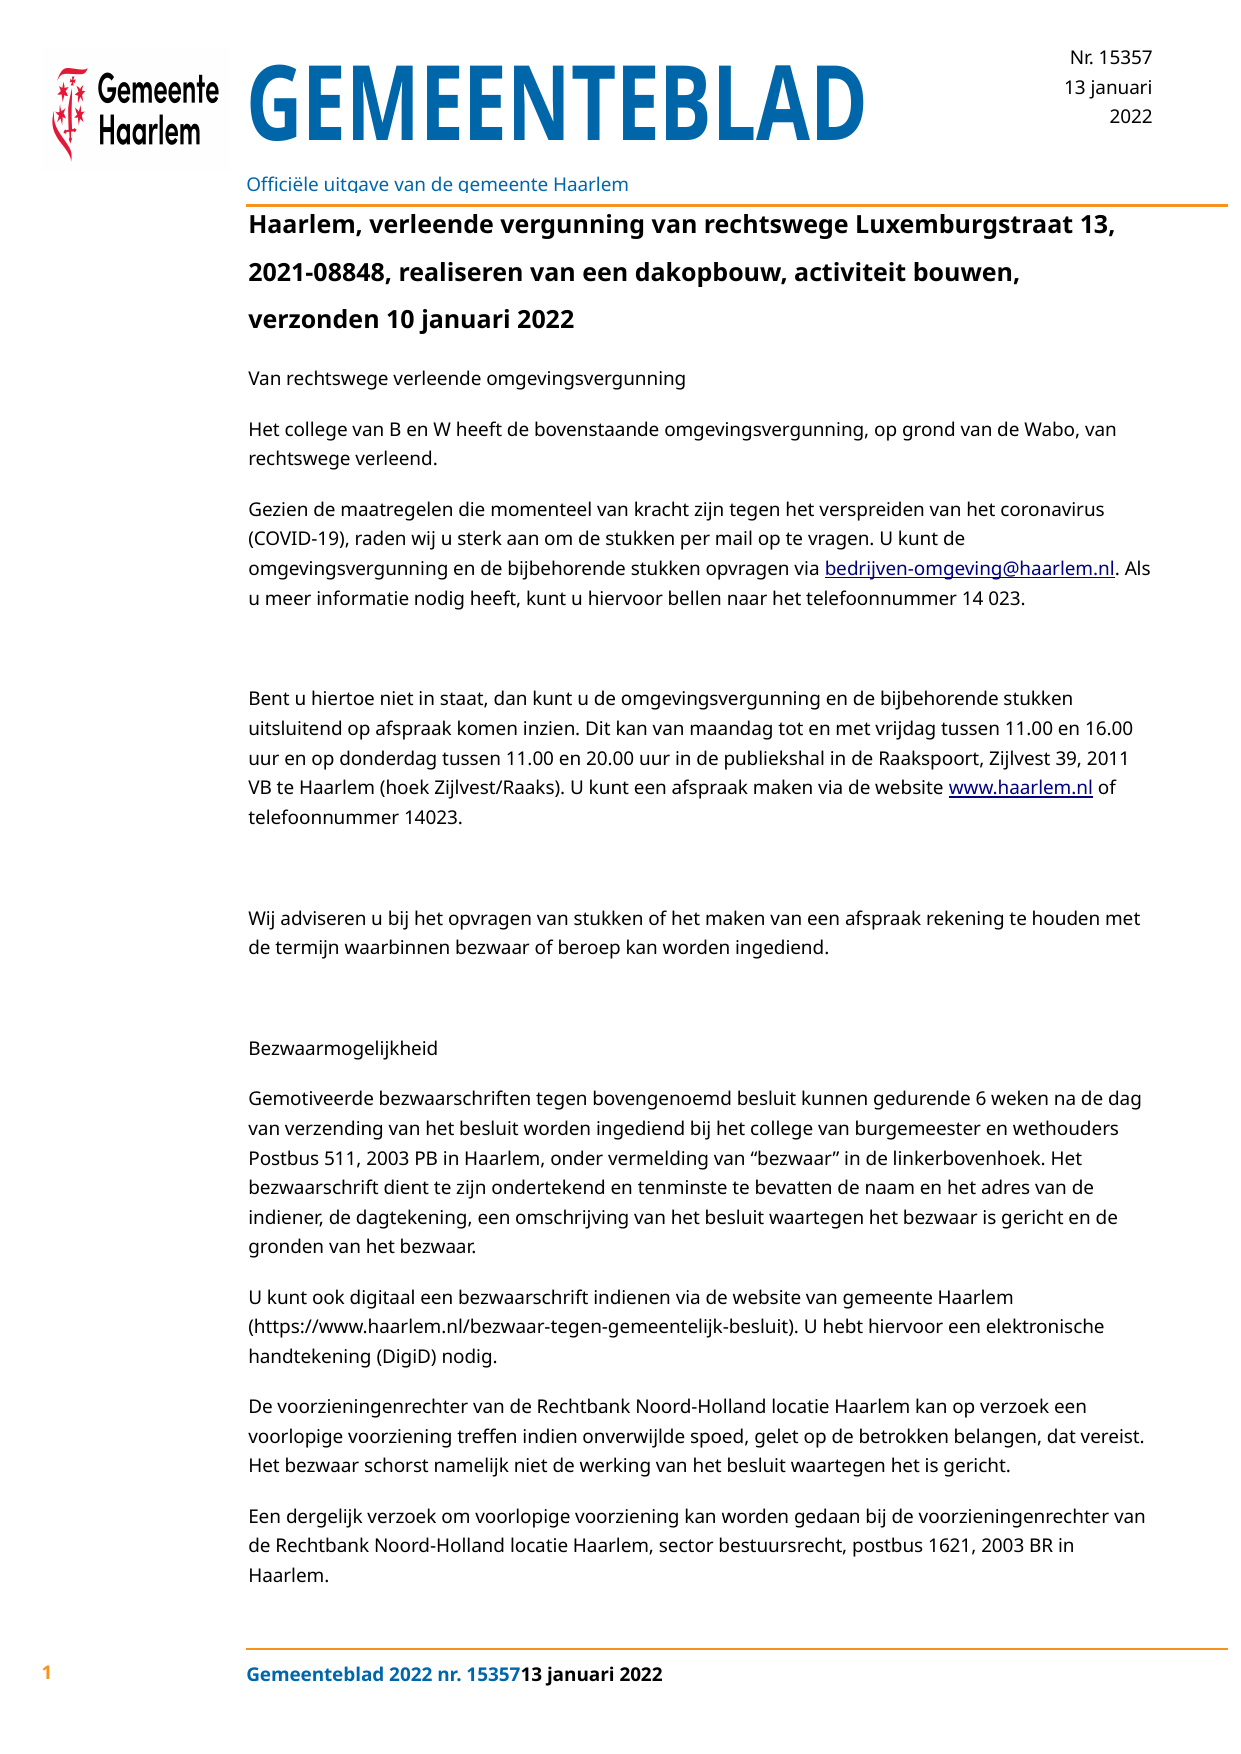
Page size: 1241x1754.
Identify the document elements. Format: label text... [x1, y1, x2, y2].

text U kunt ook digitaal een bezwaarschrift indienen via de website van gemeente Haarlem (https://www.haarlem.nl/bezwaar-tegen-gemeentelijk-besluit). U hebt hiervoor een elektronische handtekening (DigiD) nodig. [248, 1284, 1152, 1369]
text De voorzieningenrechter van de Rechtbank Noord-Holland locatie Haarlem kan op verzoek een voorlopige voorziening treffen indien onverwijlde spoed, gelet op de betrokken belangen, dat vereist. Het bezwaar schorst namelijk niet de werking van het besluit waartegen het is gericht. [248, 1393, 1152, 1478]
text Een dergelijk verzoek om voorlopige voorziening kan worden gedaan bij de voorzieningenrechter van de Rechtbank Noord-Holland locatie Haarlem, sector bestuursrecht, postbus 1621, 2003 BR in Haarlem. [248, 1503, 1152, 1588]
text Gemotiveerde bezwaarschriften tegen bovengenoemd besluit kunnen gedurende 6 weken na de dag van verzending van het besluit worden ingediend bij het college van burgemeester en wethouders Postbus 511, 2003 PB in Haarlem, onder vermelding van “bezwaar” in de linkerbovenhoek. Het bezwaarschrift dient te zijn ondertekend en tenminste te bevatten de naam en het adres van de indiener, de dagtekening, een omschrijving van het besluit waartegen het bezwaar is gericht en de gronden van het bezwaar. [248, 1086, 1152, 1259]
picture [41, 47, 231, 172]
text Wij adviseren u bij het opvragen van stukken of het maken van een afspraak rekening te houden met de termijn waarbinnen bezwaar of beroep kan worden ingediend. [248, 905, 1152, 960]
text Haarlem, verleende vergunning van rechtswege Luxemburgstraat 13, 2021-08848, realiseren van een dakopbouw, activiteit bouwen, verzonden 10 januari 2022 [248, 207, 1152, 336]
text Gezien de maatregelen die momenteel van kracht zijn tegen het verspreiden van het coronavirus (COVID-19), raden wij u sterk aan om de stukken per mail op te vragen. U kunt de omgevingsvergunning en de bijbehorende stukken opvragen via bedrijven-omgeving@haarlem.nl. Als u meer informatie nodig heeft, kunt u hiervoor bellen naar het telefoonnummer 14 023. [248, 496, 1152, 610]
text Van rechtswege verleende omgevingsvergunning [248, 366, 1152, 391]
text Het college van B en W heeft de bovenstaande omgevingsvergunning, op grond van de Wabo, van rechtswege verleend. [248, 416, 1152, 471]
text Bezwaarmogelijkheid [248, 1035, 1152, 1061]
text Bent u hiertoe niet in staat, dan kunt u de omgevingsvergunning en de bijbehorende stukken uitsluitend op afspraak komen inzien. Dit kan van maandag tot en met vrijdag tussen 11.00 en 16.00 uur en op donderdag tussen 11.00 en 20.00 uur in de publiekshal in de Raakspoort, Zijlvest 39, 2011 VB te Haarlem (hoek Zijlvest/Raaks). U kunt een afspraak maken via de website www.haarlem.nl of telefoonnummer 14023. [248, 686, 1152, 829]
